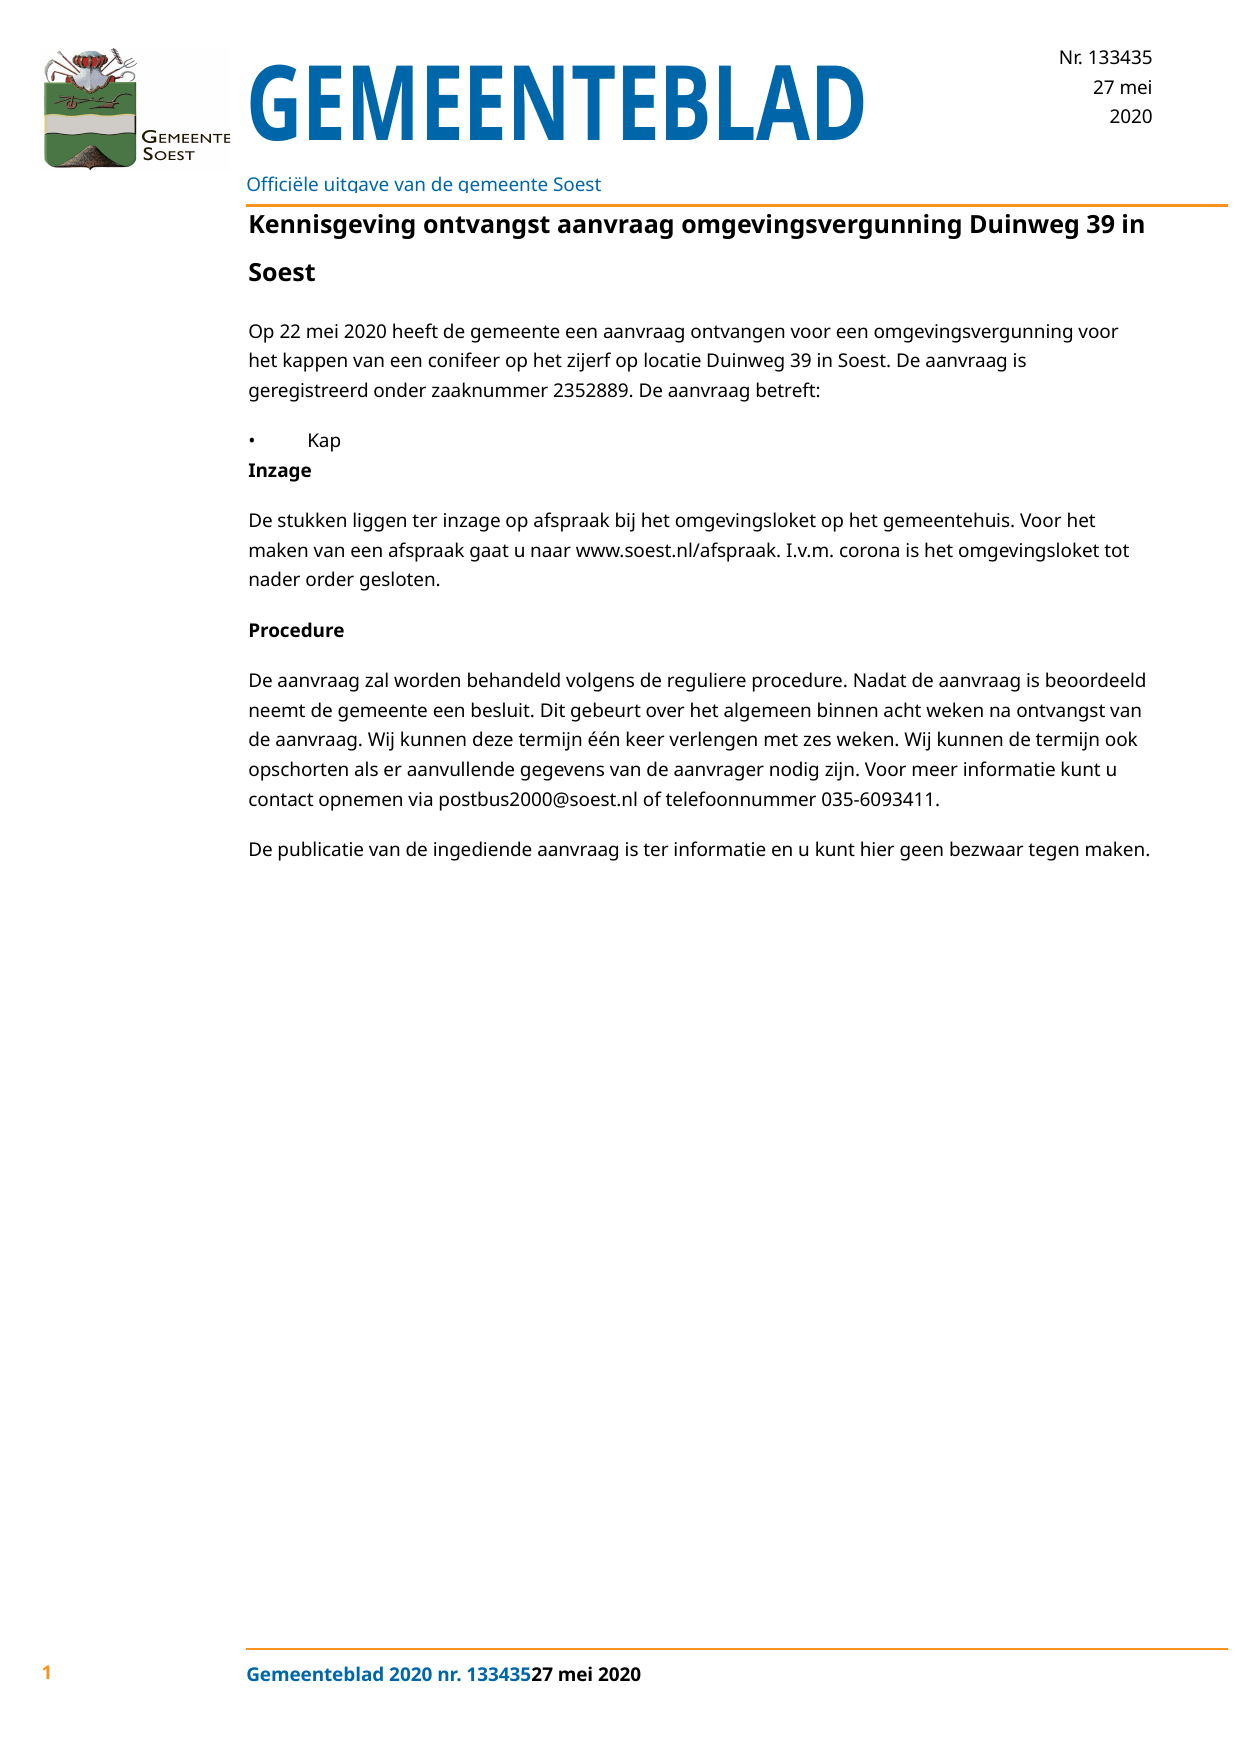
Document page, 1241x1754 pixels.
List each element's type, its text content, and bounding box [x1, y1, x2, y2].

text De publicatie van de ingediende aanvraag is ter informatie en u kunt hier geen bezwaar tegen maken. [248, 836, 1152, 862]
list Kap [248, 427, 1152, 453]
text De aanvraag zal worden behandeld volgens de reguliere procedure. Nadat de aanvraag is beoordeeld neemt de gemeente een besluit. Dit gebeurt over het algemeen binnen acht weken na ontvangst van de aanvraag. Wij kunnen deze termijn één keer verlengen met zes weken. Wij kunnen de termijn ook opschorten als er aanvullende gegevens van de aanvrager nodig zijn. Voor meer informatie kunt u contact opnemen via postbus2000@soest.nl of telefoonnummer 035-6093411. [248, 667, 1152, 812]
text De stukken liggen ter inzage op afspraak bij het omgevingsloket op het gemeentehuis. Voor het maken van een afspraak gaat u naar www.soest.nl/afspraak. I.v.m. corona is het omgevingsloket tot nader order gesloten. [248, 507, 1152, 592]
text Op 22 mei 2020 heeft de gemeente een aanvraag ontvangen voor een omgevingsvergunning voor het kappen van een conifeer op het zijerf op locatie Duinweg 39 in Soest. De aanvraag is geregistreerd onder zaaknummer 2352889. De aanvraag betreft: [248, 318, 1152, 403]
picture [41, 47, 231, 172]
text Procedure [248, 617, 1152, 643]
text Kennisgeving ontvangst aanvraag omgevingsvergunning Duinweg 39 in Soest [248, 207, 1152, 288]
text Inzage [248, 457, 1152, 483]
